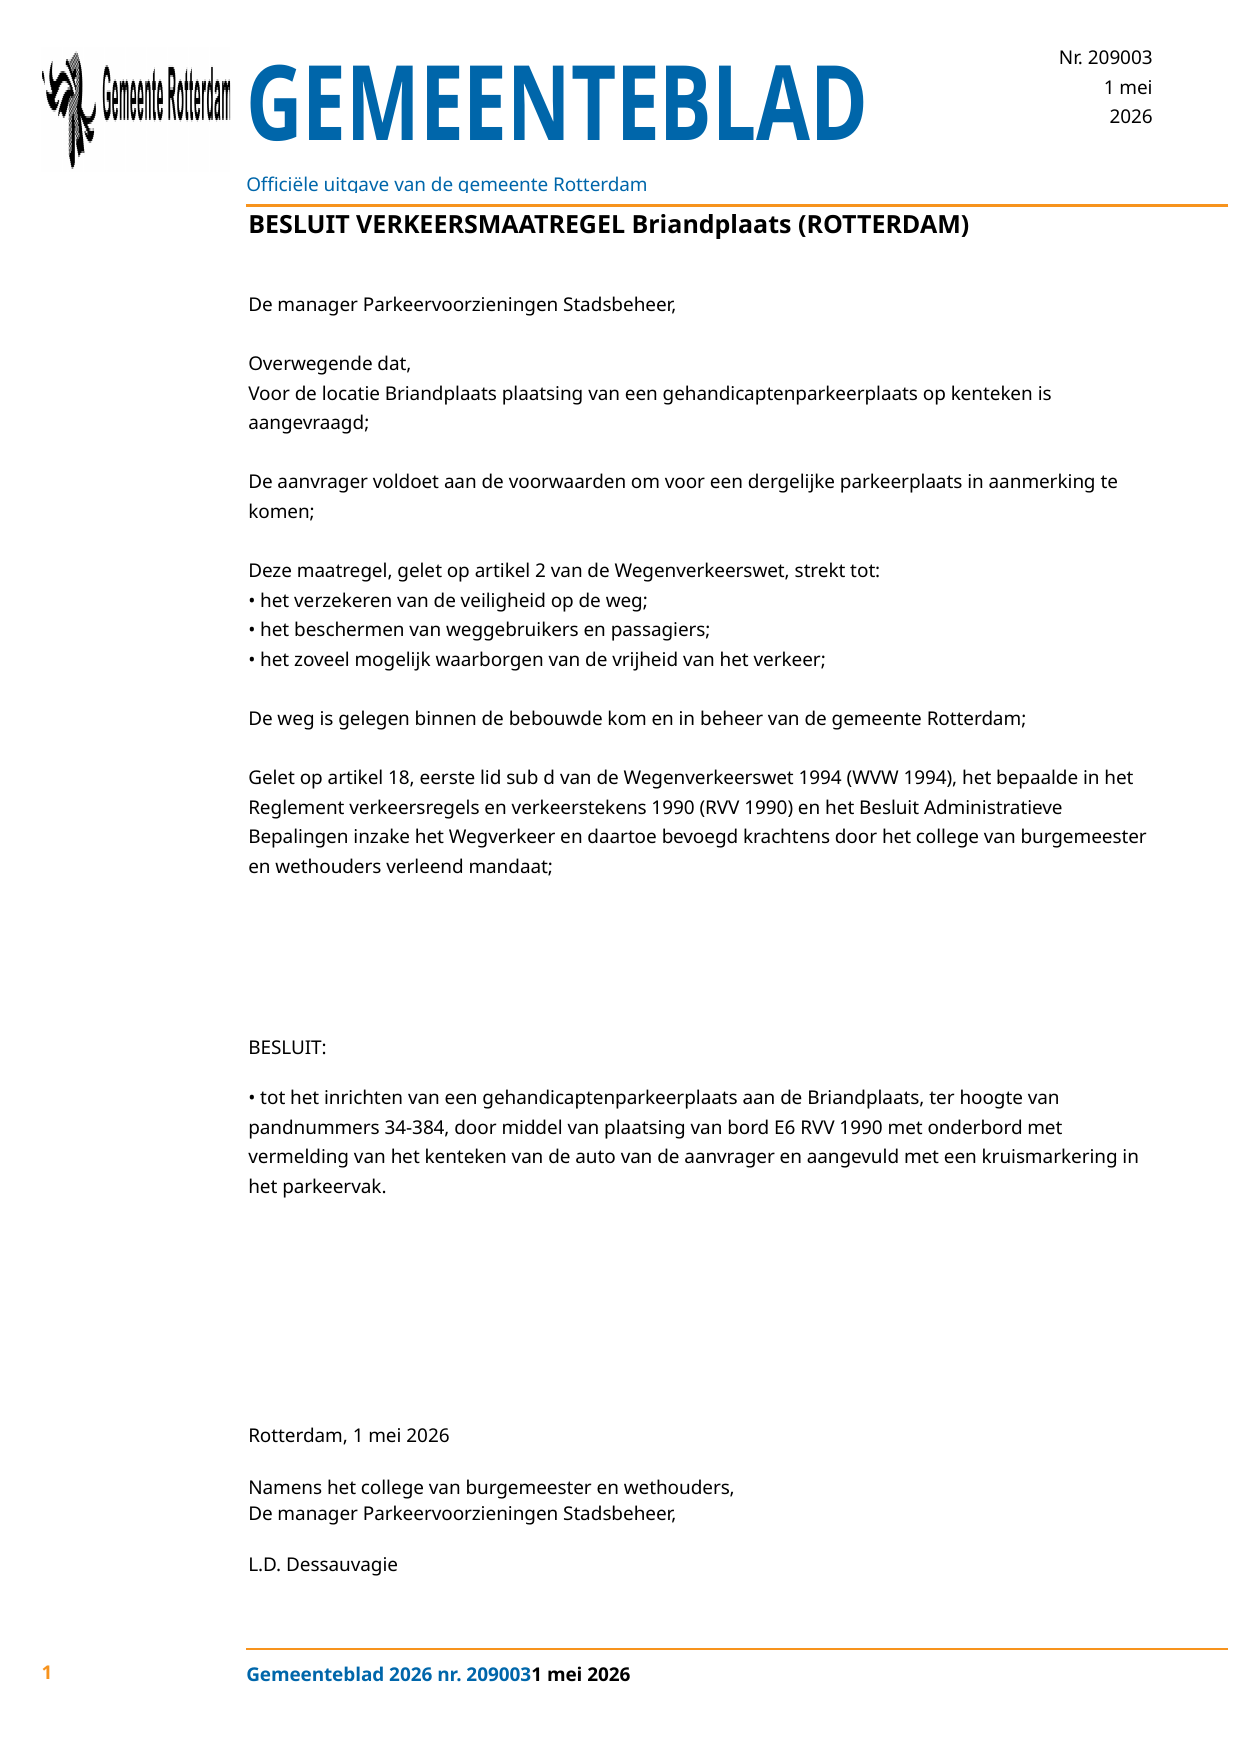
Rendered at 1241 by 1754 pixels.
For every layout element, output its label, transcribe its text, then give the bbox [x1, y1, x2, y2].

text • het verzekeren van de veiligheid op de weg; [248, 587, 1152, 613]
text BESLUIT VERKEERSMAATREGEL Briandplaats (ROTTERDAM) [248, 207, 1152, 241]
text Deze maatregel, gelet op artikel 2 van de Wegenverkeerswet, strekt tot: [248, 557, 1152, 583]
text • het zoveel mogelijk waarborgen van de vrijheid van het verkeer; [248, 646, 1152, 672]
text Overwegende dat, [248, 350, 1152, 376]
text Voor de locatie Briandplaats plaatsing van een gehandicaptenparkeerplaats op kenteken is aangevraagd; [248, 380, 1152, 435]
picture [41, 47, 231, 172]
text BESLUIT: [248, 1034, 1152, 1060]
text L.D. Dessauvagie [248, 1551, 1152, 1577]
text • tot het inrichten van een gehandicaptenparkeerplaats aan de Briandplaats, ter hoogte van pandnummers 34-384, door middel van plaatsing van bord E6 RVV 1990 met onderbord met vermelding van het kenteken van de auto van de aanvrager en aangevuld met een kruismarkering in het parkeervak. [248, 1084, 1152, 1199]
text De aanvrager voldoet aan de voorwaarden om voor een dergelijke parkeerplaats in aanmerking te komen; [248, 468, 1152, 524]
text Gelet op artikel 18, eerste lid sub d van de Wegenverkeerswet 1994 (WVW 1994), het bepaalde in het Reglement verkeersregels en verkeerstekens 1990 (RVV 1990) en het Besluit Administratieve Bepalingen inzake het Wegverkeer en daartoe bevoegd krachtens door het college van burgemeester en wethouders verleend mandaat; [248, 764, 1152, 879]
text De manager Parkeervoorzieningen Stadsbeheer, [248, 291, 1152, 317]
text Namens het college van burgemeester en wethouders, [248, 1474, 1152, 1500]
text De weg is gelegen binnen de bebouwde kom en in beheer van de gemeente Rotterdam; [248, 705, 1152, 731]
text • het beschermen van weggebruikers en passagiers; [248, 616, 1152, 642]
text De manager Parkeervoorzieningen Stadsbeheer, [248, 1500, 1152, 1526]
text Rotterdam, 1 mei 2026 [248, 1423, 1152, 1448]
